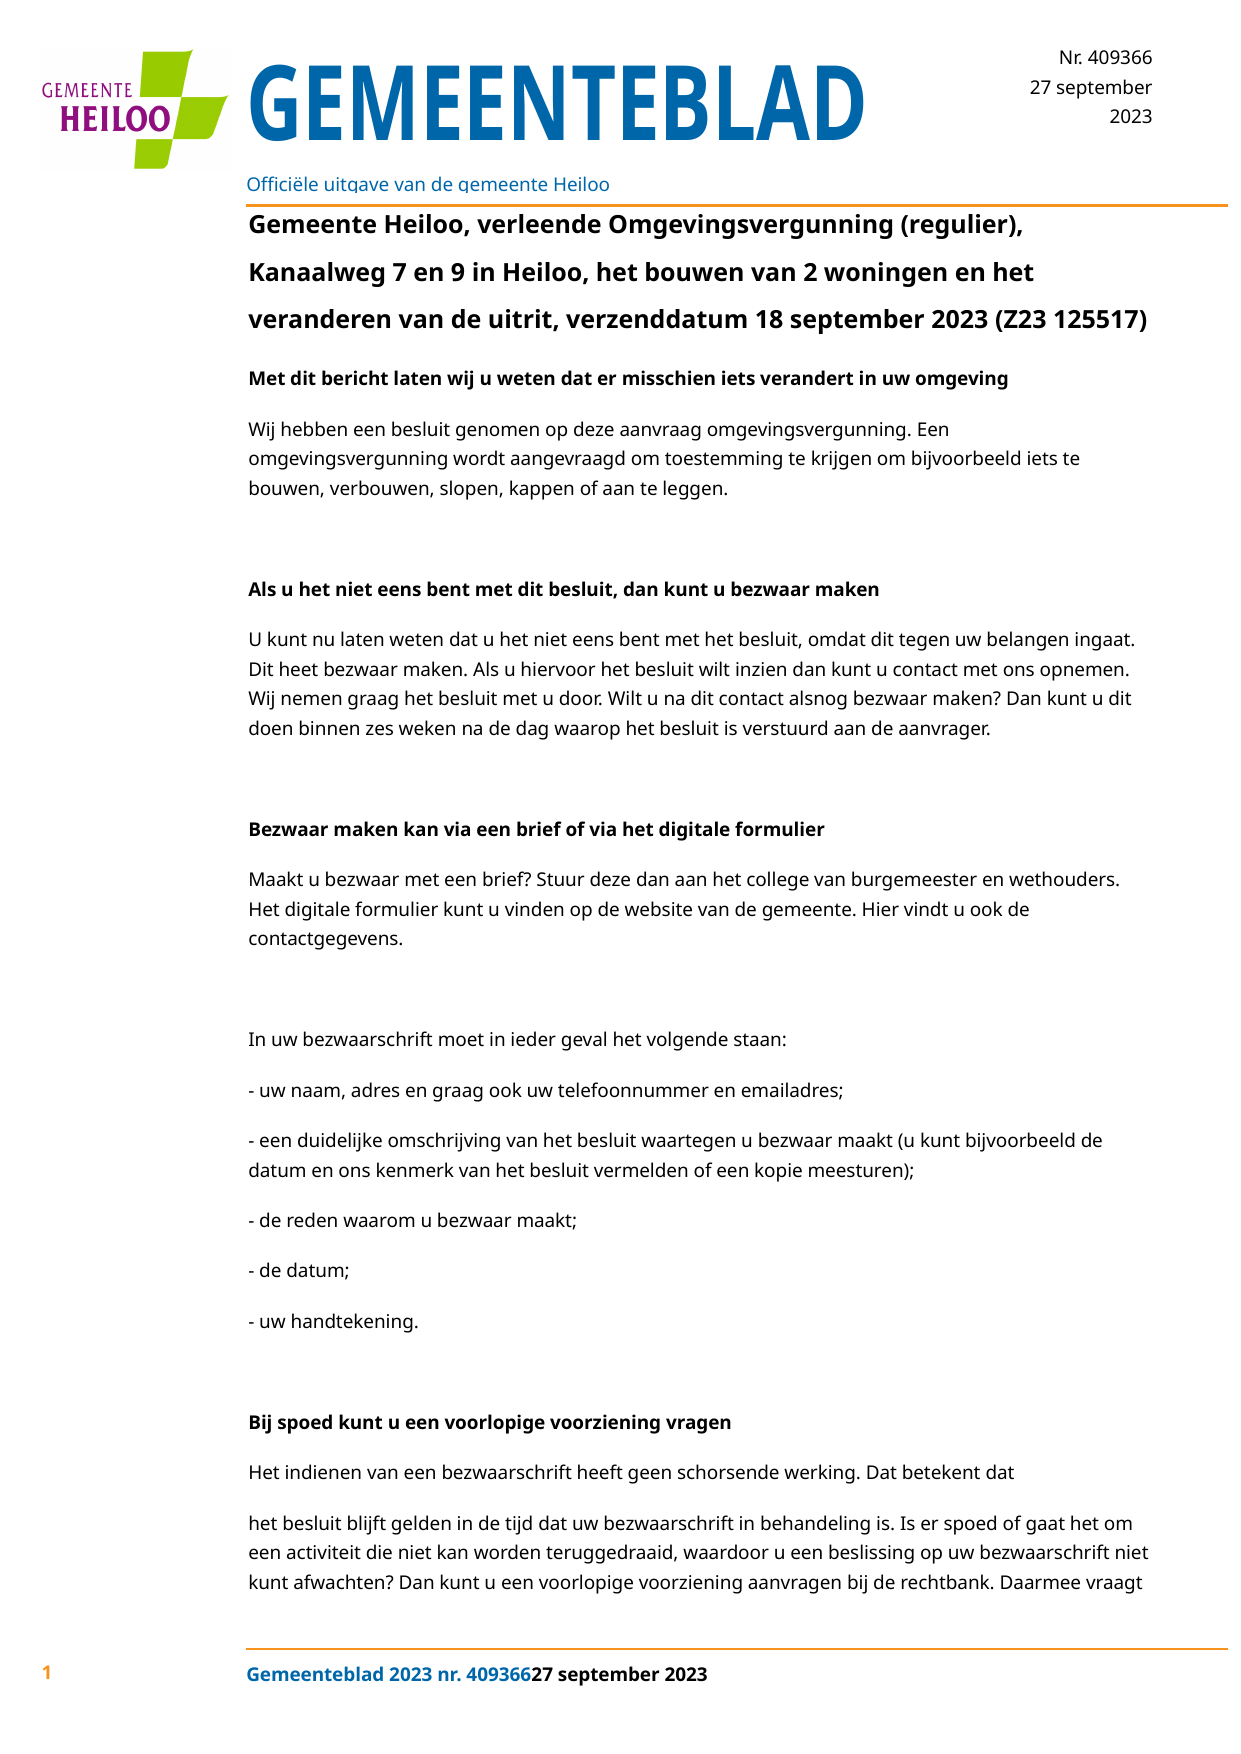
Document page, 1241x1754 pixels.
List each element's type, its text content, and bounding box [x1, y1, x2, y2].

text Het indienen van een bezwaarschrift heeft geen schorsende werking. Dat betekent dat [248, 1459, 1152, 1485]
text Maakt u bezwaar met een brief? Stuur deze dan aan het college van burgemeester en wethouders. Het digitale formulier kunt u vinden op de website van de gemeente. Hier vindt u ook de contactgegevens. [248, 866, 1152, 951]
text In uw bezwaarschrift moet in ieder geval het volgende staan: [248, 1026, 1152, 1052]
text U kunt nu laten weten dat u het niet eens bent met het besluit, omdat dit tegen uw belangen ingaat. Dit heet bezwaar maken. Als u hiervoor het besluit wilt inzien dan kunt u contact met ons opnemen. Wij nemen graag het besluit met u door. Wilt u na dit contact alsnog bezwaar maken? Dan kunt u dit doen binnen zes weken na de dag waarop het besluit is verstuurd aan de aanvrager. [248, 626, 1152, 741]
text - een duidelijke omschrijving van het besluit waartegen u bezwaar maakt (u kunt bijvoorbeeld de datum en ons kenmerk van het besluit vermelden of een kopie meesturen); [248, 1127, 1152, 1182]
text - uw naam, adres en graag ook uw telefoonnummer en emailadres; [248, 1077, 1152, 1102]
text - de datum; [248, 1258, 1152, 1283]
text het besluit blijft gelden in de tijd dat uw bezwaarschrift in behandeling is. Is er spoed of gaat het om een activiteit die niet kan worden teruggedraaid, waardoor u een beslissing op uw bezwaarschrift niet kunt afwachten? Dan kunt u een voorlopige voorziening aanvragen bij de rechtbank. Daarmee vraagt [248, 1510, 1152, 1594]
text Wij hebben een besluit genomen op deze aanvraag omgevingsvergunning. Een omgevingsvergunning wordt aangevraagd om toestemming te krijgen om bijvoorbeeld iets te bouwen, verbouwen, slopen, kappen of aan te leggen. [248, 416, 1152, 501]
text Bezwaar maken kan via een brief of via het digitale formulier [248, 816, 1152, 842]
text Met dit bericht laten wij u weten dat er misschien iets verandert in uw omgeving [248, 366, 1152, 391]
text - uw handtekening. [248, 1308, 1152, 1334]
text Bij spoed kunt u een voorlopige voorziening vragen [248, 1409, 1152, 1434]
picture [41, 47, 231, 172]
text Als u het niet eens bent met dit besluit, dan kunt u bezwaar maken [248, 576, 1152, 602]
text - de reden waarom u bezwaar maakt; [248, 1207, 1152, 1233]
text Gemeente Heiloo, verleende Omgevingsvergunning (regulier), Kanaalweg 7 en 9 in Heiloo, het bouwen van 2 woningen en het veranderen van de uitrit, verzenddatum 18 september 2023 (Z23 125517) [248, 207, 1152, 336]
